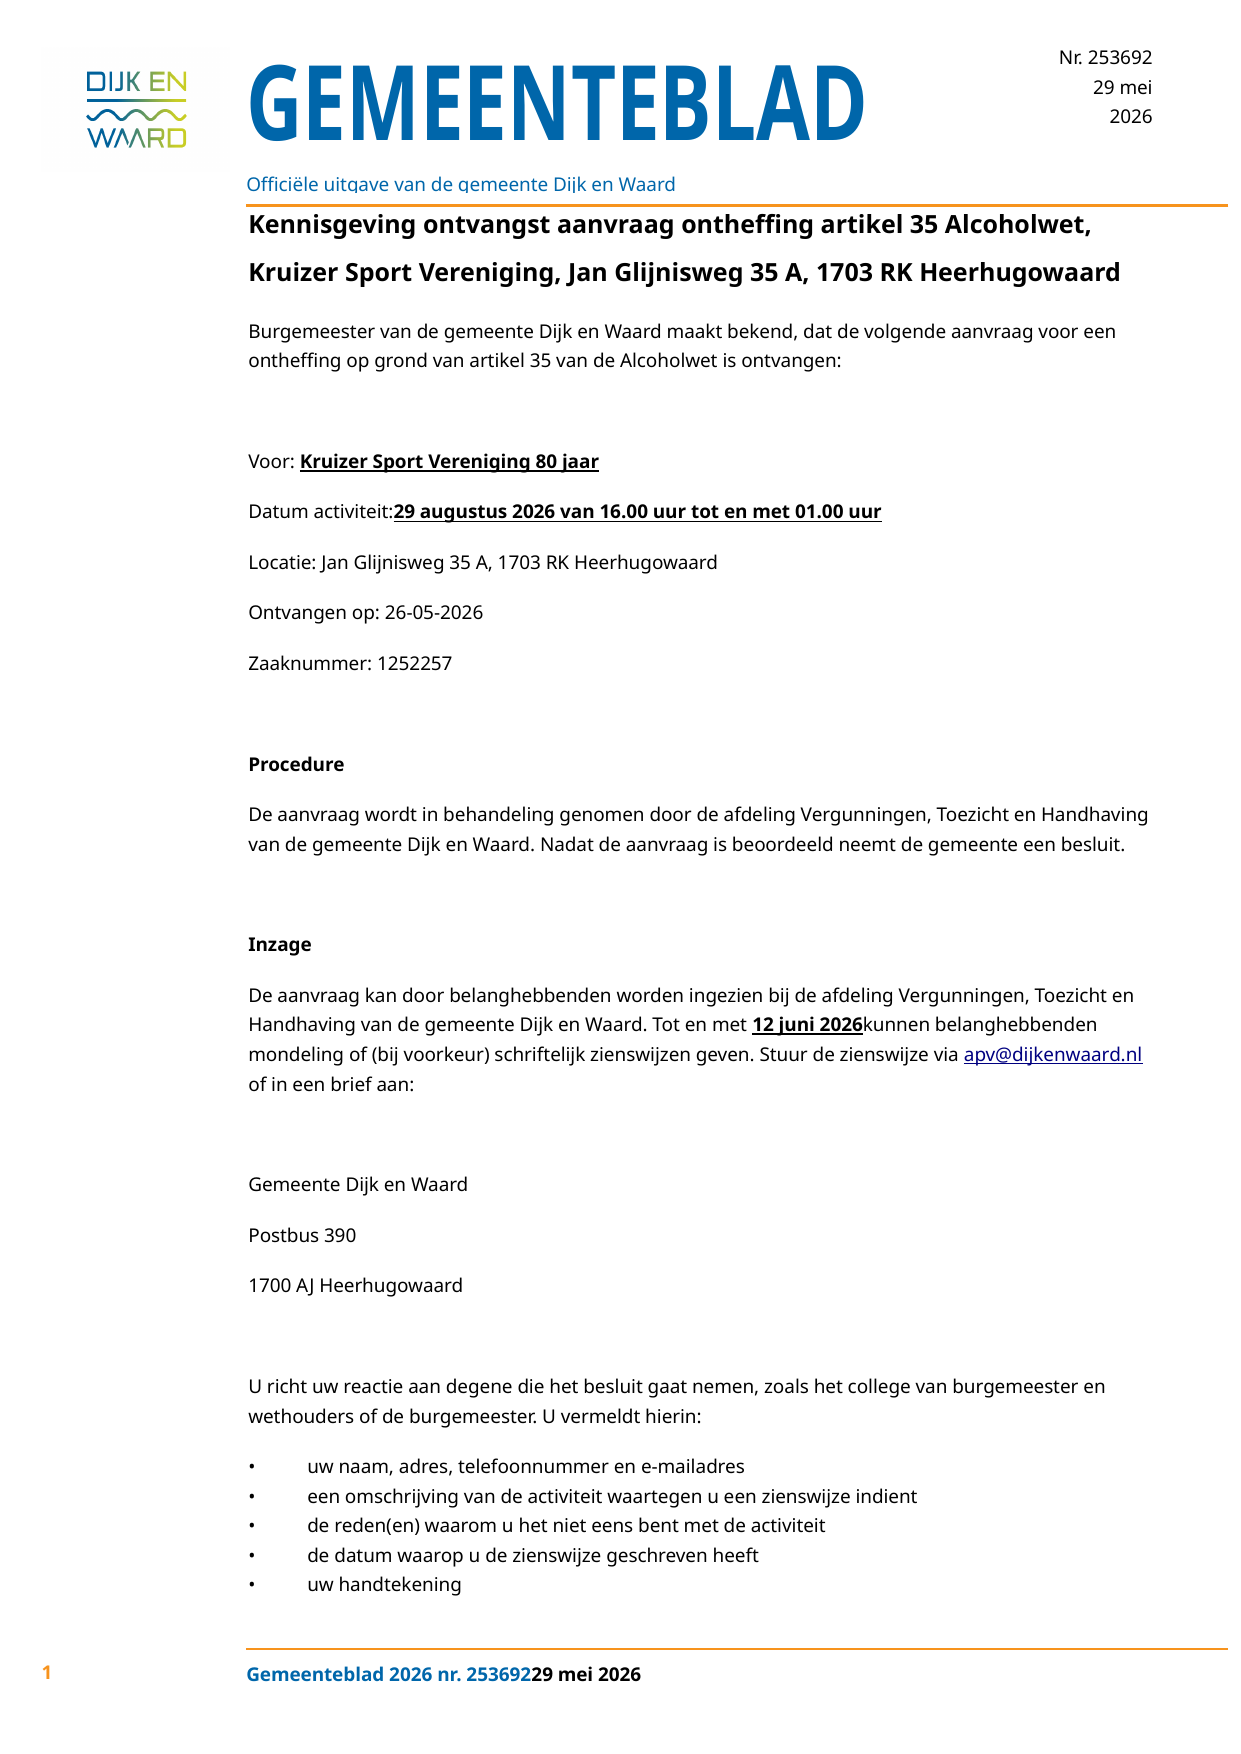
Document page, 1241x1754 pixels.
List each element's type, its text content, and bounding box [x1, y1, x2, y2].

text Burgemeester van de gemeente Dijk en Waard maakt bekend, dat de volgende aanvraag voor een ontheffing op grond van artikel 35 van de Alcoholwet is ontvangen: [248, 318, 1152, 373]
list de reden(en) waarom u het niet eens bent met de activiteit [248, 1512, 1152, 1538]
text Gemeente Dijk en Waard [248, 1172, 1152, 1197]
text Postbus 390 [248, 1222, 1152, 1248]
text Inzage [248, 932, 1152, 957]
list een omschrijving van de activiteit waartegen u een zienswijze indient [248, 1483, 1152, 1509]
text Locatie: Jan Glijnisweg 35 A, 1703 RK Heerhugowaard [248, 549, 1152, 575]
list uw handtekening [248, 1572, 1152, 1597]
text Kennisgeving ontvangst aanvraag ontheffing artikel 35 Alcoholwet, Kruizer Sport Vereniging, Jan Glijnisweg 35 A, 1703 RK Heerhugowaard [248, 207, 1152, 288]
text Zaaknummer: 1252257 [248, 650, 1152, 676]
text Voor: Kruizer Sport Vereniging 80 jaar [248, 448, 1152, 474]
text Ontvangen op: 26-05-2026 [248, 599, 1152, 625]
list de datum waarop u de zienswijze geschreven heeft [248, 1542, 1152, 1568]
text De aanvraag kan door belanghebbenden worden ingezien bij de afdeling Vergunningen, Toezicht en Handhaving van de gemeente Dijk en Waard. Tot en met 12 juni 2026kunnen belanghebbenden mondeling of (bij voorkeur) schriftelijk zienswijzen geven. Stuur de zienswijze via apv@dijkenwaard.nl of in een brief aan: [248, 982, 1152, 1097]
text Procedure [248, 751, 1152, 777]
text U richt uw reactie aan degene die het besluit gaat nemen, zoals het college van burgemeester en wethouders of de burgemeester. U vermeldt hierin: [248, 1373, 1152, 1429]
picture [41, 47, 231, 172]
list uw naam, adres, telefoonnummer en e-mailadres [248, 1453, 1152, 1479]
text De aanvraag wordt in behandeling genomen door de afdeling Vergunningen, Toezicht en Handhaving van de gemeente Dijk en Waard. Nadat de aanvraag is beoordeeld neemt de gemeente een besluit. [248, 801, 1152, 857]
text Datum activiteit:29 augustus 2026 van 16.00 uur tot en met 01.00 uur [248, 499, 1152, 524]
text 1700 AJ Heerhugowaard [248, 1272, 1152, 1298]
